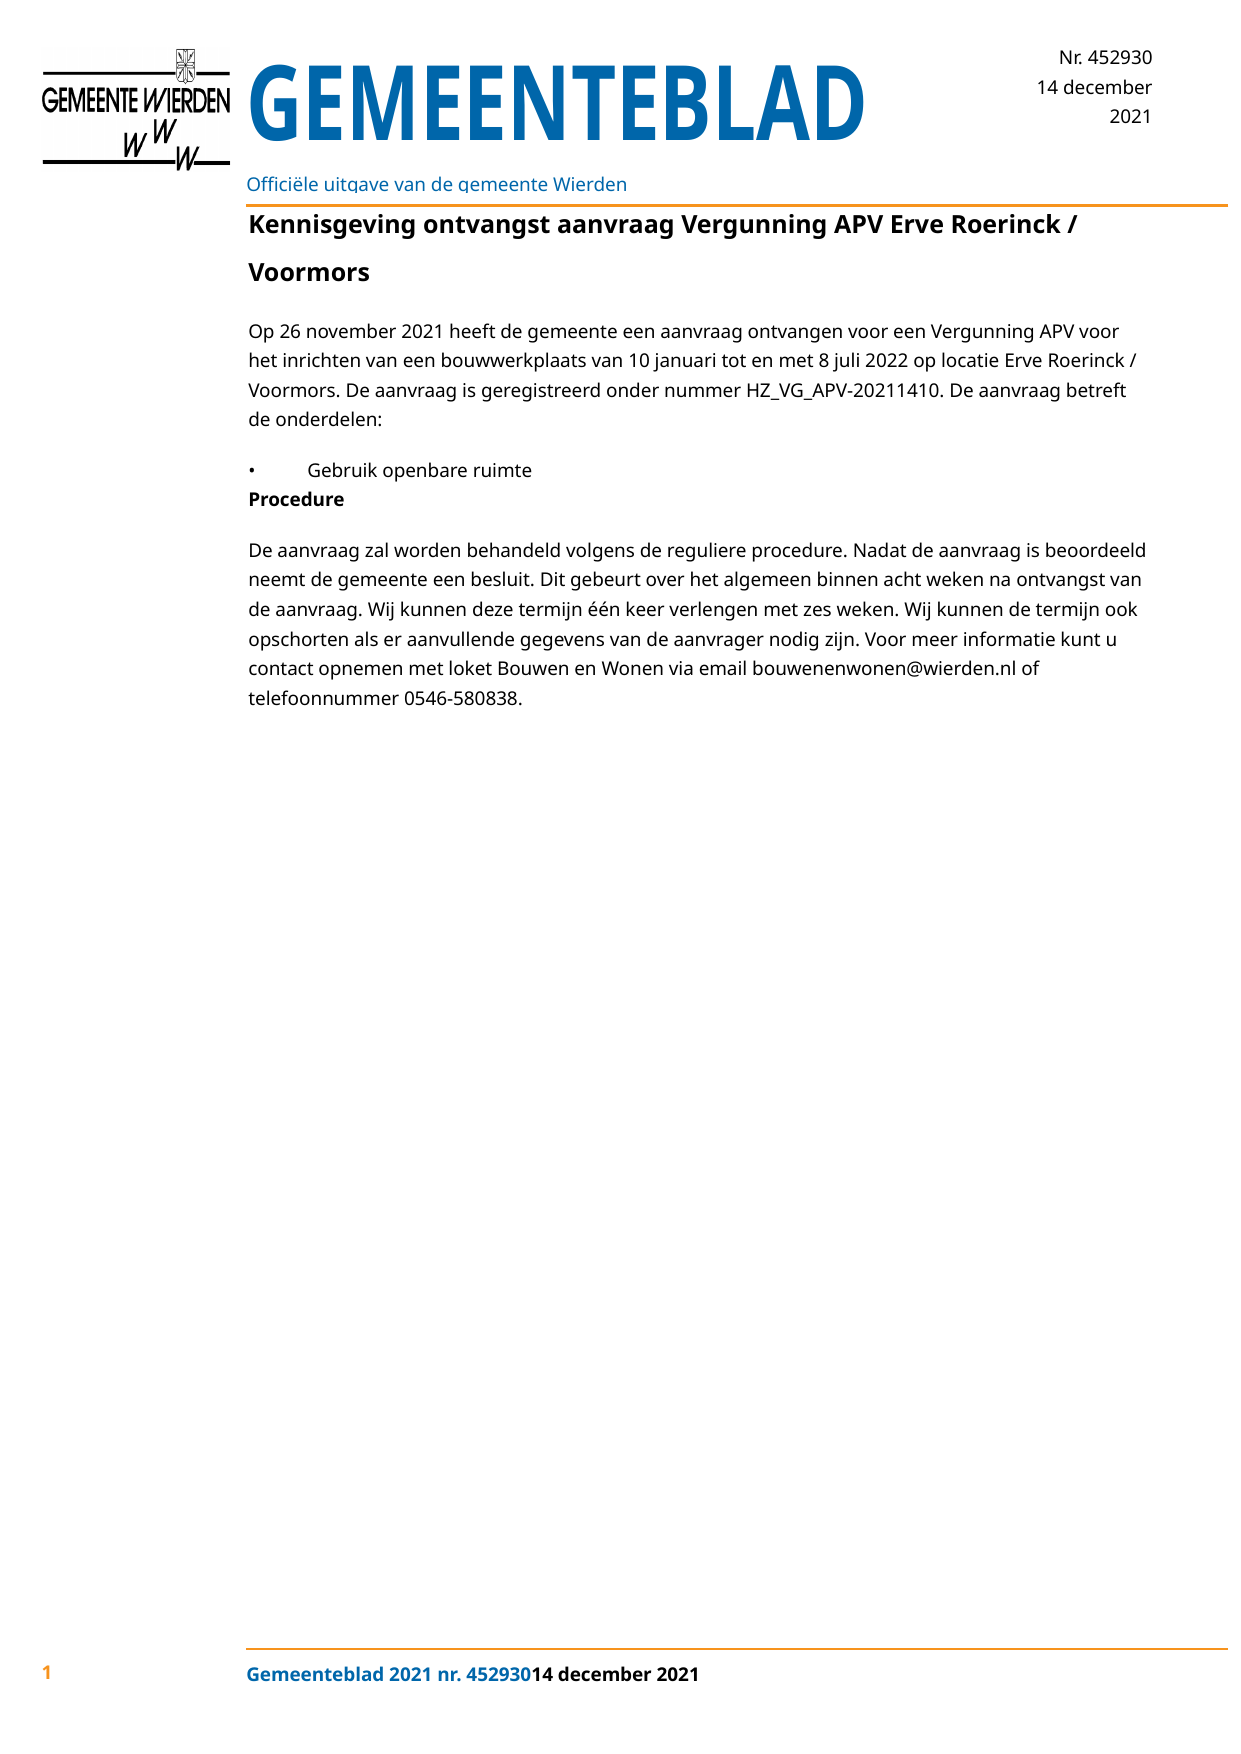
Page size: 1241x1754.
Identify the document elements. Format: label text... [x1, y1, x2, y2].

text De aanvraag zal worden behandeld volgens de reguliere procedure. Nadat de aanvraag is beoordeeld neemt de gemeente een besluit. Dit gebeurt over het algemeen binnen acht weken na ontvangst van de aanvraag. Wij kunnen deze termijn één keer verlengen met zes weken. Wij kunnen de termijn ook opschorten als er aanvullende gegevens van de aanvrager nodig zijn. Voor meer informatie kunt u contact opnemen met loket Bouwen en Wonen via email bouwenenwonen@wierden.nl of telefoonnummer 0546-580838. [248, 537, 1152, 711]
list Gebruik openbare ruimte [248, 457, 1152, 483]
text Op 26 november 2021 heeft de gemeente een aanvraag ontvangen voor een Vergunning APV voor het inrichten van een bouwwerkplaats van 10 januari tot en met 8 juli 2022 op locatie Erve Roerinck / Voormors. De aanvraag is geregistreerd onder nummer HZ_VG_APV-20211410. De aanvraag betreft de onderdelen: [248, 318, 1152, 432]
text Procedure [248, 487, 1152, 512]
picture [41, 47, 231, 172]
text Kennisgeving ontvangst aanvraag Vergunning APV Erve Roerinck / Voormors [248, 207, 1152, 288]
